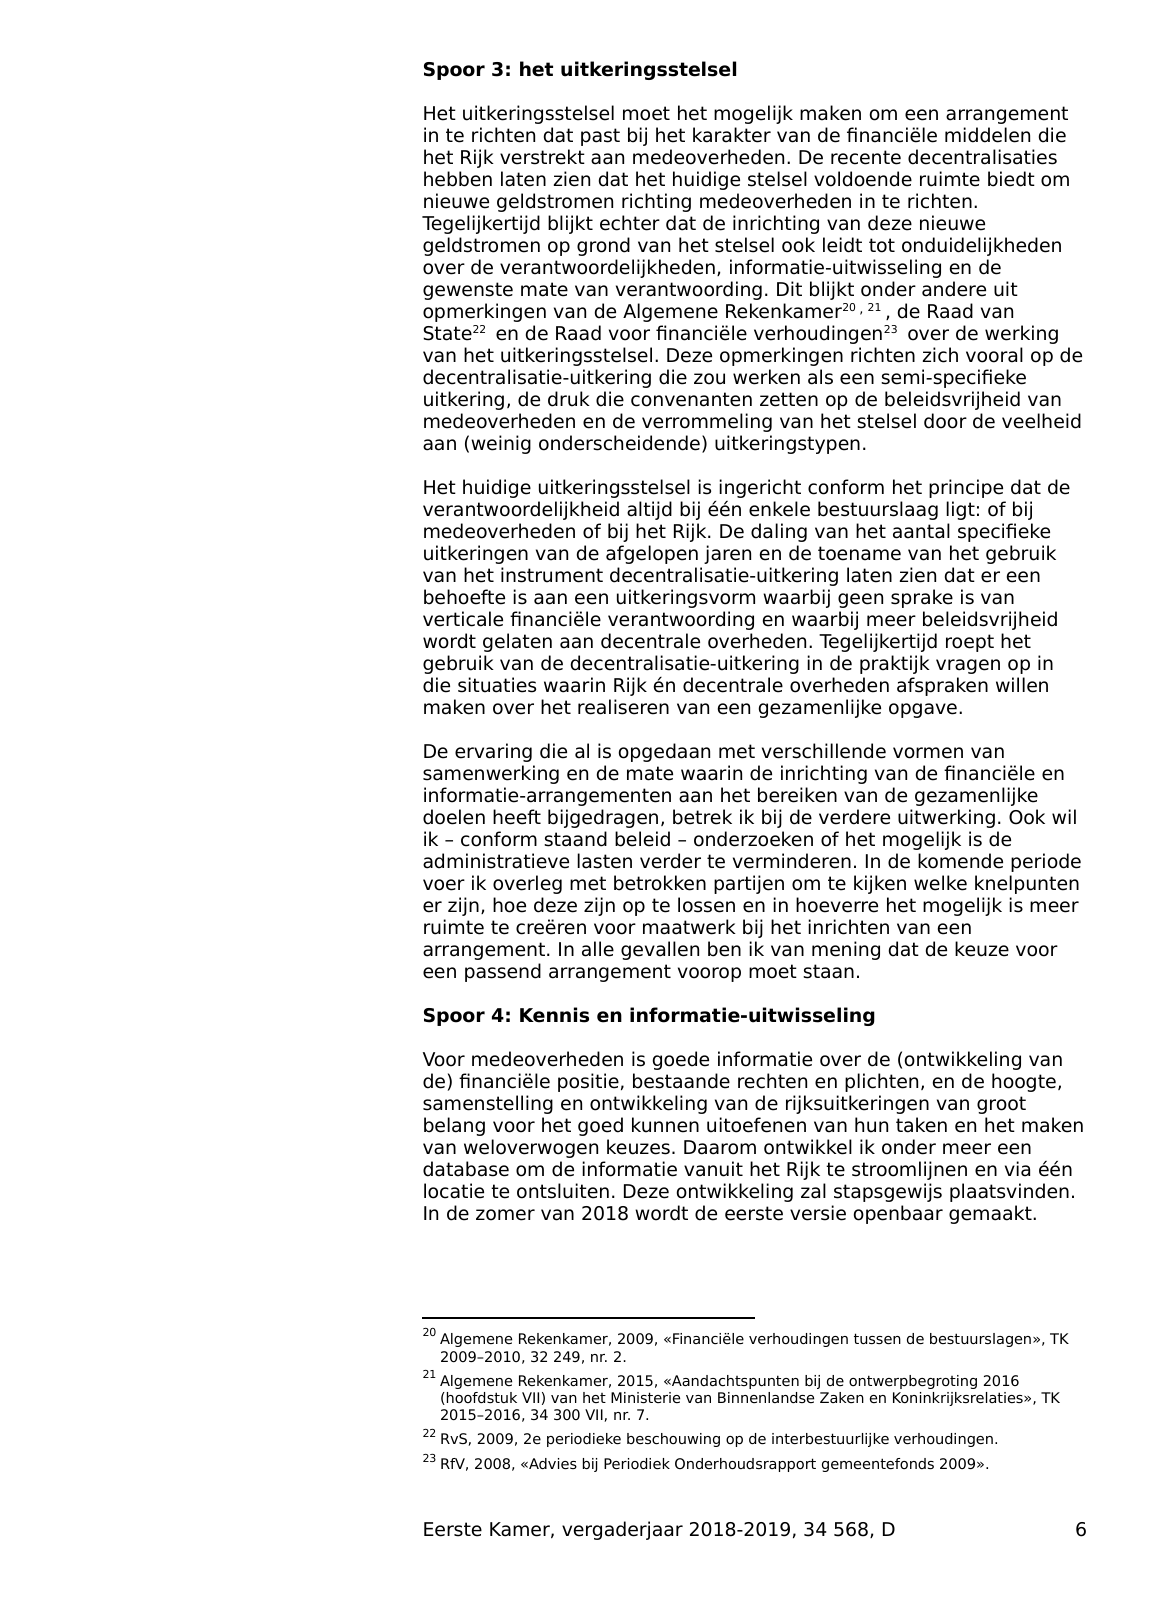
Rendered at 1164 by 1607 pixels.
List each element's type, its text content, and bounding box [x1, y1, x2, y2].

text Algemene Rekenkamer, 2009, «Financiële verhoudingen tussen de bestuurslagen», TK 2009–2010, 32 249, nr. 2. [422, 1327, 1087, 1366]
text Het uitkeringsstelsel moet het mogelijk maken om een arrangement in te richten dat past bij het karakter van de financiële middelen die het Rijk verstrekt aan medeoverheden. De recente decentralisaties hebben laten zien dat het huidige stelsel voldoende ruimte biedt om nieuwe geldstromen richting medeoverheden in te richten. Tegelijkertijd blijkt echter dat de inrichting van deze nieuwe geldstromen op grond van het stelsel ook leidt tot onduidelijkheden over de verantwoordelijkheden, informatie-uitwisseling en de gewenste mate van verantwoording. Dit blijkt onder andere uit opmerkingen van de Algemene Rekenkamer, , de Raad van State en de Raad voor financiële verhoudingen over de werking van het uitkeringsstelsel. Deze opmerkingen richten zich vooral op de decentralisatie-uitkering die zou werken als een semi-specifieke uitkering, de druk die convenanten zetten op de beleidsvrijheid van medeoverheden en de verrommeling van het stelsel door de veelheid aan (weinig onderscheidende) uitkeringstypen. [422, 103, 1087, 455]
text RvS, 2009, 2e periodieke beschouwing op de interbestuurlijke verhoudingen. [422, 1427, 1087, 1449]
text Voor medeoverheden is goede informatie over de (ontwikkeling van de) financiële positie, bestaande rechten en plichten, en de hoogte, samenstelling en ontwikkeling van de rijksuitkeringen van groot belang voor het goed kunnen uitoefenen van hun taken en het maken van weloverwogen keuzes. Daarom ontwikkel ik onder meer een database om de informatie vanuit het Rijk te stroomlijnen en via één locatie te ontsluiten. Deze ontwikkeling zal stapsgewijs plaatsvinden. In de zomer van 2018 wordt de eerste versie openbaar gemaakt. [422, 1049, 1087, 1225]
text Algemene Rekenkamer, 2015, «Aandachtspunten bij de ontwerpbegroting 2016 (hoofdstuk VII) van het Ministerie van Binnenlandse Zaken en Koninkrijksrelaties», TK 2015–2016, 34 300 VII, nr. 7. [422, 1368, 1087, 1424]
text RfV, 2008, «Advies bij Periodiek Onderhoudsrapport gemeentefonds 2009». [422, 1452, 1087, 1474]
text Het huidige uitkeringsstelsel is ingericht conform het principe dat de verantwoordelijkheid altijd bij één enkele bestuurslaag ligt: of bij medeoverheden of bij het Rijk. De daling van het aantal specifieke uitkeringen van de afgelopen jaren en de toename van het gebruik van het instrument decentralisatie-uitkering laten zien dat er een behoefte is aan een uitkeringsvorm waarbij geen sprake is van verticale financiële verantwoording en waarbij meer beleidsvrijheid wordt gelaten aan decentrale overheden. Tegelijkertijd roept het gebruik van de decentralisatie-uitkering in de praktijk vragen op in die situaties waarin Rijk én decentrale overheden afspraken willen maken over het realiseren van een gezamenlijke opgave. [422, 477, 1087, 719]
text De ervaring die al is opgedaan met verschillende vormen van samenwerking en de mate waarin de inrichting van de financiële en informatie-arrangementen aan het bereiken van de gezamenlijke doelen heeft bijgedragen, betrek ik bij de verdere uitwerking. Ook wil ik – conform staand beleid – onderzoeken of het mogelijk is de administratieve lasten verder te verminderen. In de komende periode voer ik overleg met betrokken partijen om te kijken welke knelpunten er zijn, hoe deze zijn op te lossen en in hoeverre het mogelijk is meer ruimte te creëren voor maatwerk bij het inrichten van een arrangement. In alle gevallen ben ik van mening dat de keuze voor een passend arrangement voorop moet staan. [422, 741, 1087, 983]
subtitle Spoor 4: Kennis en informatie-uitwisseling [422, 1005, 1087, 1027]
subtitle Spoor 3: het uitkeringsstelsel [422, 59, 1087, 81]
